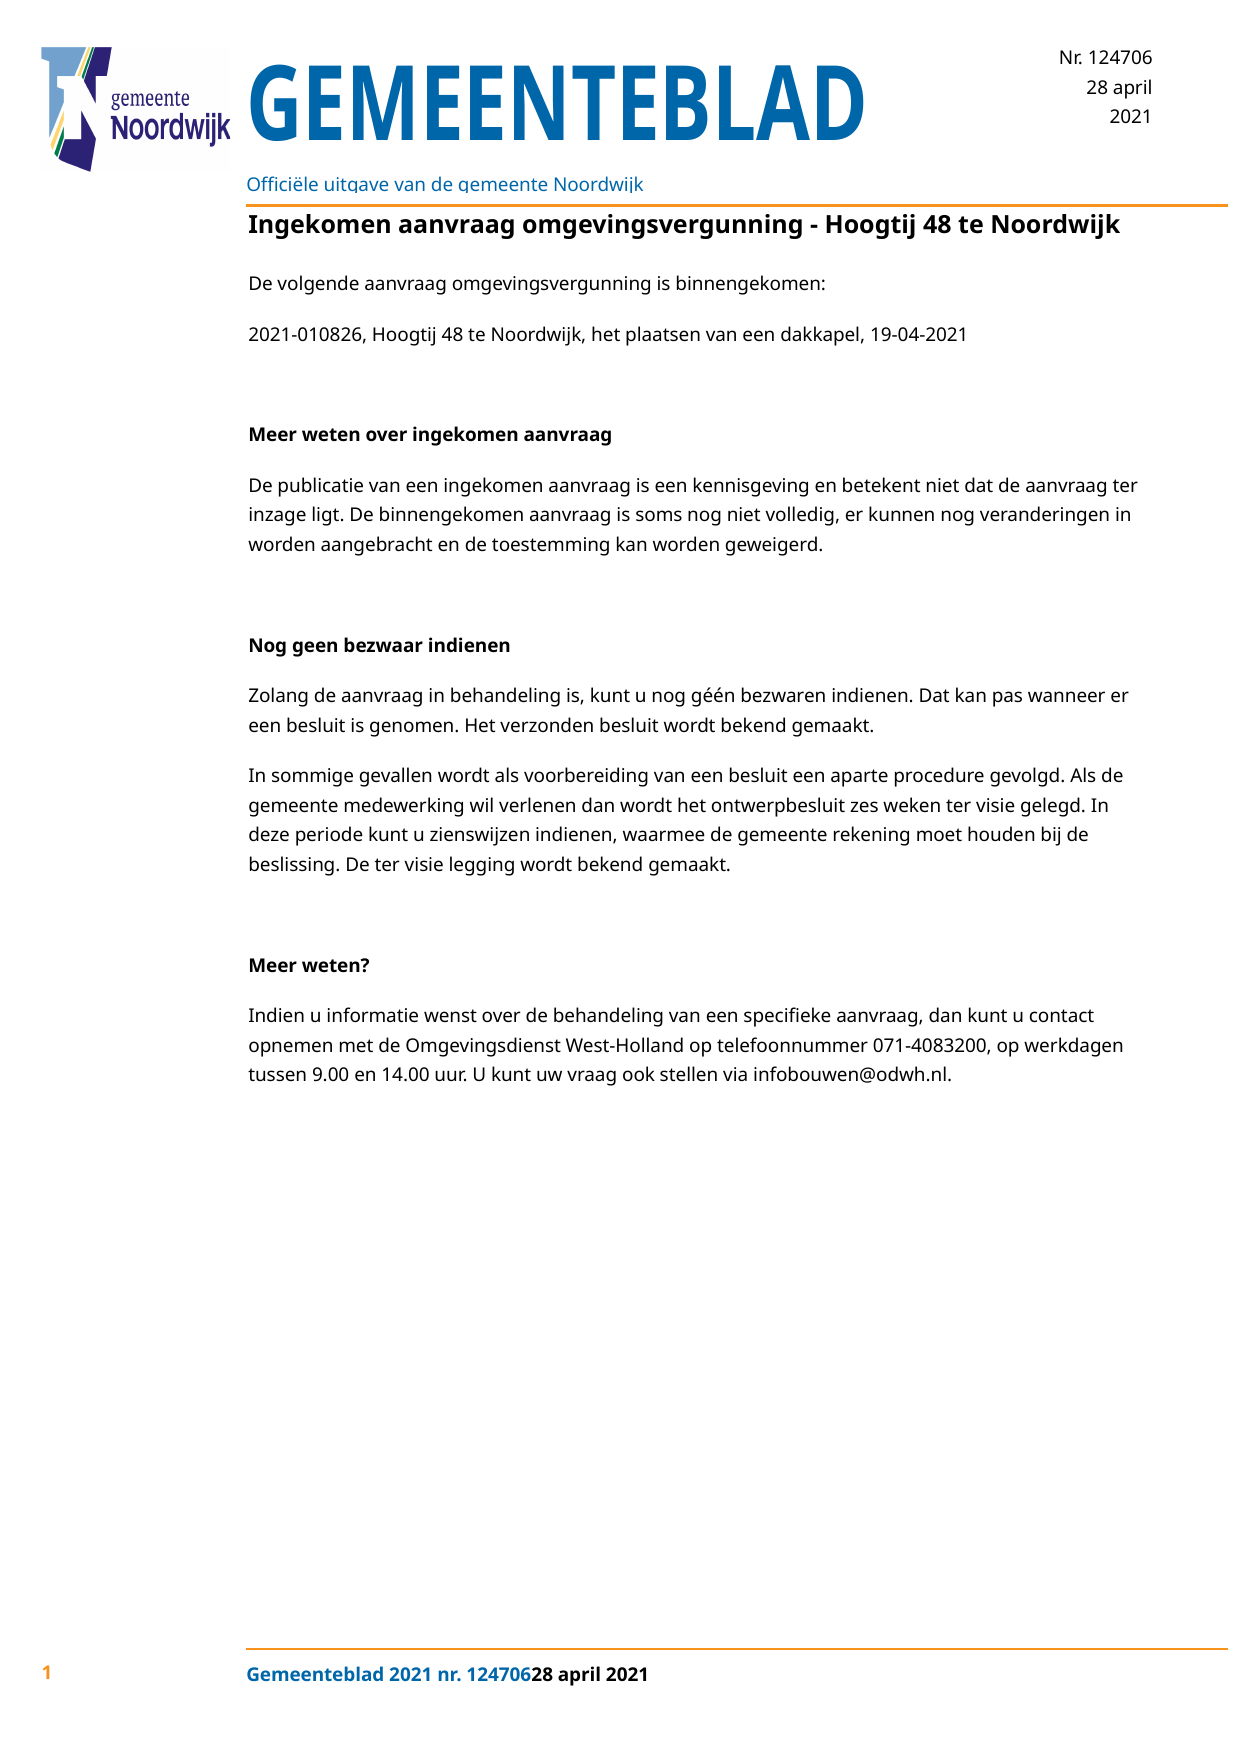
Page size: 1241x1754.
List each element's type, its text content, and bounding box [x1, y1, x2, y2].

text Indien u informatie wenst over de behandeling van een specifieke aanvraag, dan kunt u contact opnemen met de Omgevingsdienst West-Holland op telefoonnummer 071-4083200, op werkdagen tussen 9.00 en 14.00 uur. U kunt uw vraag ook stellen via infobouwen@odwh.nl. [248, 1002, 1152, 1087]
text Meer weten? [248, 952, 1152, 978]
text 2021-010826, Hoogtij 48 te Noordwijk, het plaatsen van een dakkapel, 19-04-2021 [248, 321, 1152, 346]
text De publicatie van een ingekomen aanvraag is een kennisgeving en betekent niet dat de aanvraag ter inzage ligt. De binnengekomen aanvraag is soms nog niet volledig, er kunnen nog veranderingen in worden aangebracht en de toestemming kan worden geweigerd. [248, 472, 1152, 557]
text Meer weten over ingekomen aanvraag [248, 422, 1152, 447]
text Zolang de aanvraag in behandeling is, kunt u nog géén bezwaren indienen. Dat kan pas wanneer er een besluit is genomen. Het verzonden besluit wordt bekend gemaakt. [248, 682, 1152, 738]
text De volgende aanvraag omgevingsvergunning is binnengekomen: [248, 270, 1152, 296]
text In sommige gevallen wordt als voorbereiding van een besluit een aparte procedure gevolgd. Als de gemeente medewerking wil verlenen dan wordt het ontwerpbesluit zes weken ter visie gelegd. In deze periode kunt u zienswijzen indienen, waarmee de gemeente rekening moet houden bij de beslissing. De ter visie legging wordt bekend gemaakt. [248, 762, 1152, 877]
text Nog geen bezwaar indienen [248, 632, 1152, 658]
picture [41, 47, 231, 172]
text Ingekomen aanvraag omgevingsvergunning - Hoogtij 48 te Noordwijk [248, 207, 1152, 241]
